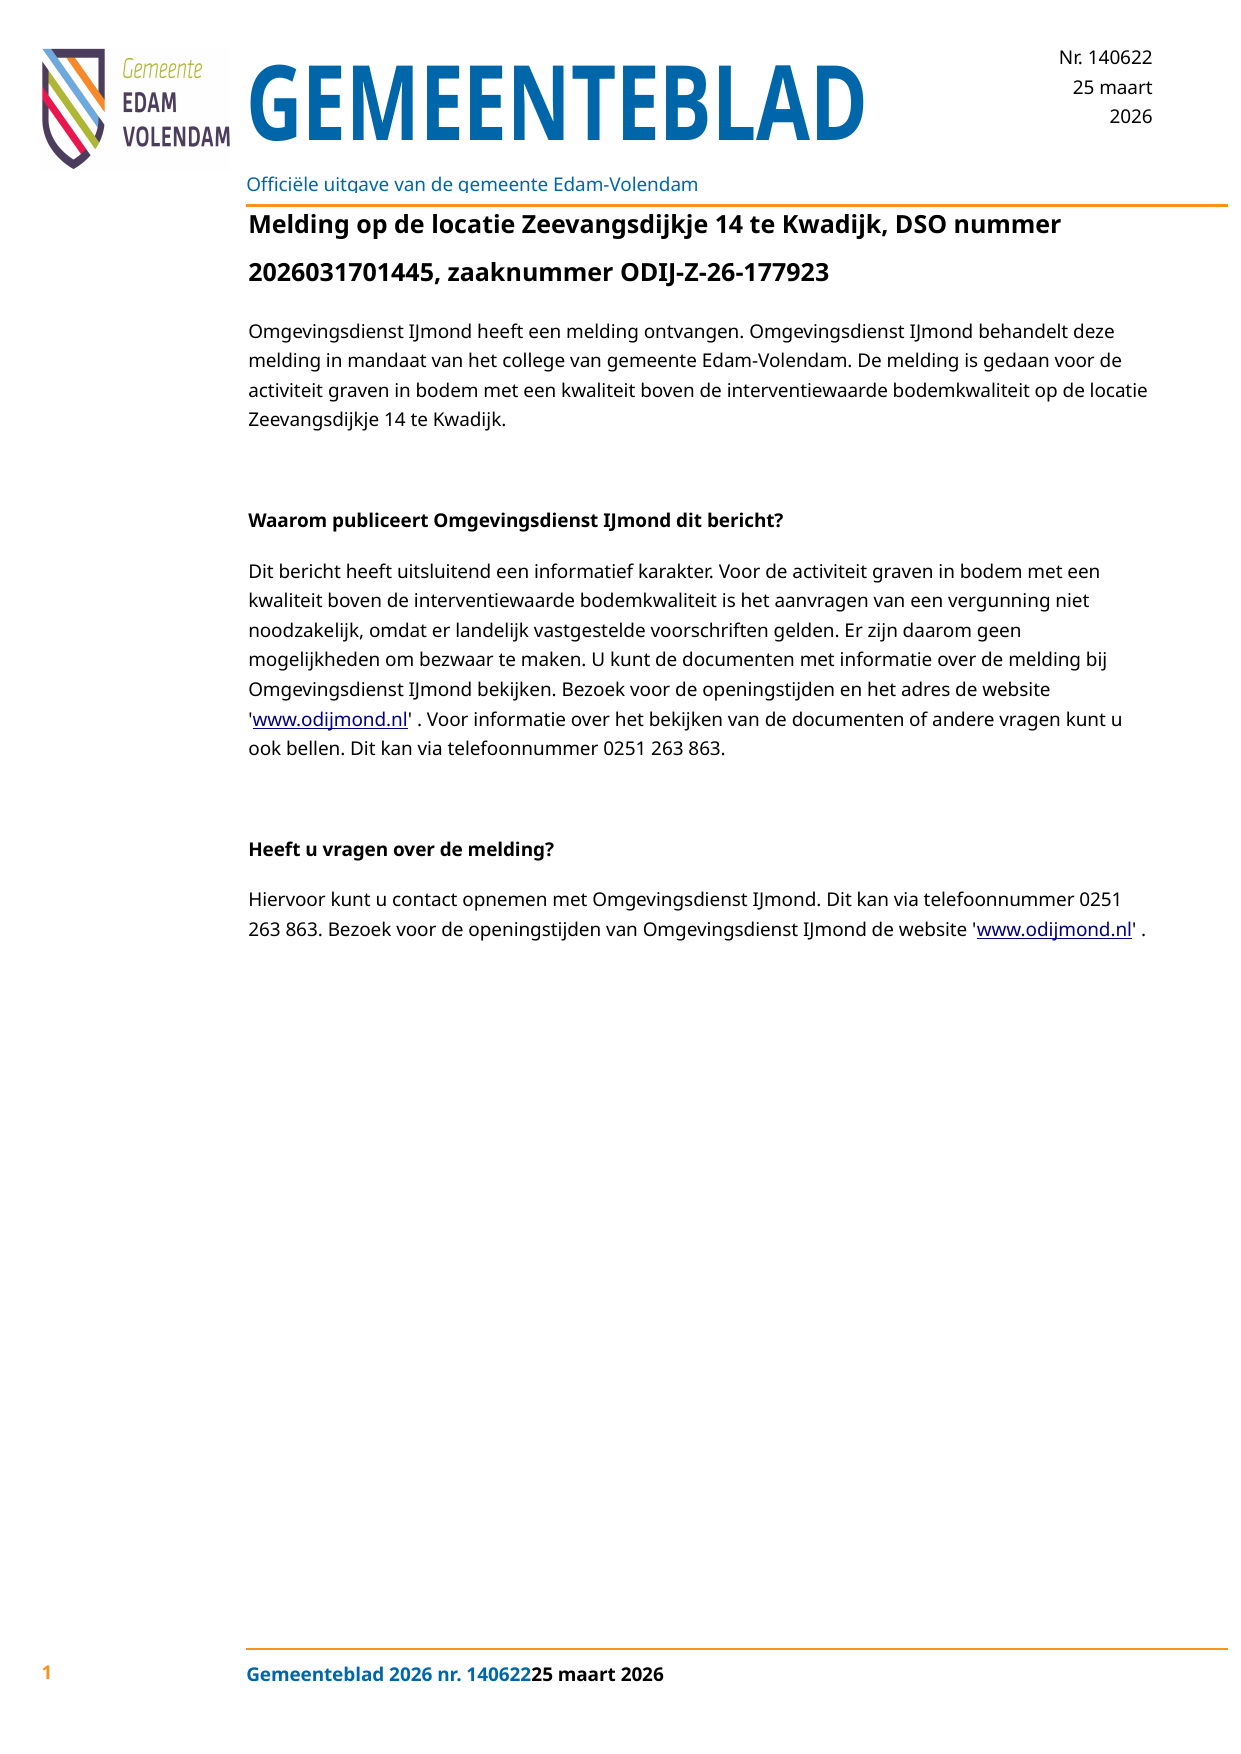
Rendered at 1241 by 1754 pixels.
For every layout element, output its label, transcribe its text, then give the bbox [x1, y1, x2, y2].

text Melding op de locatie Zeevangsdijkje 14 te Kwadijk, DSO nummer 2026031701445, zaaknummer ODIJ-Z-26-177923 [248, 207, 1152, 288]
text Heeft u vragen over de melding? [248, 836, 1152, 862]
text Hiervoor kunt u contact opnemen met Omgevingsdienst IJmond. Dit kan via telefoonnummer 0251 263 863. Bezoek voor de openingstijden van Omgevingsdienst IJmond de website 'www.odijmond.nl' . [248, 887, 1152, 942]
text Waarom publiceert Omgevingsdienst IJmond dit bericht? [248, 507, 1152, 533]
text Dit bericht heeft uitsluitend een informatief karakter. Voor de activiteit graven in bodem met een kwaliteit boven de interventiewaarde bodemkwaliteit is het aanvragen van een vergunning niet noodzakelijk, omdat er landelijk vastgestelde voorschriften gelden. Er zijn daarom geen mogelijkheden om bezwaar te maken. U kunt de documenten met informatie over de melding bij Omgevingsdienst IJmond bekijken. Bezoek voor de openingstijden en het adres de website 'www.odijmond.nl' . Voor informatie over het bekijken van de documenten of andere vragen kunt u ook bellen. Dit kan via telefoonnummer 0251 263 863. [248, 558, 1152, 761]
text Omgevingsdienst IJmond heeft een melding ontvangen. Omgevingsdienst IJmond behandelt deze melding in mandaat van het college van gemeente Edam-Volendam. De melding is gedaan voor de activiteit graven in bodem met een kwaliteit boven de interventiewaarde bodemkwaliteit op de locatie Zeevangsdijkje 14 te Kwadijk. [248, 318, 1152, 432]
picture [41, 47, 231, 172]
